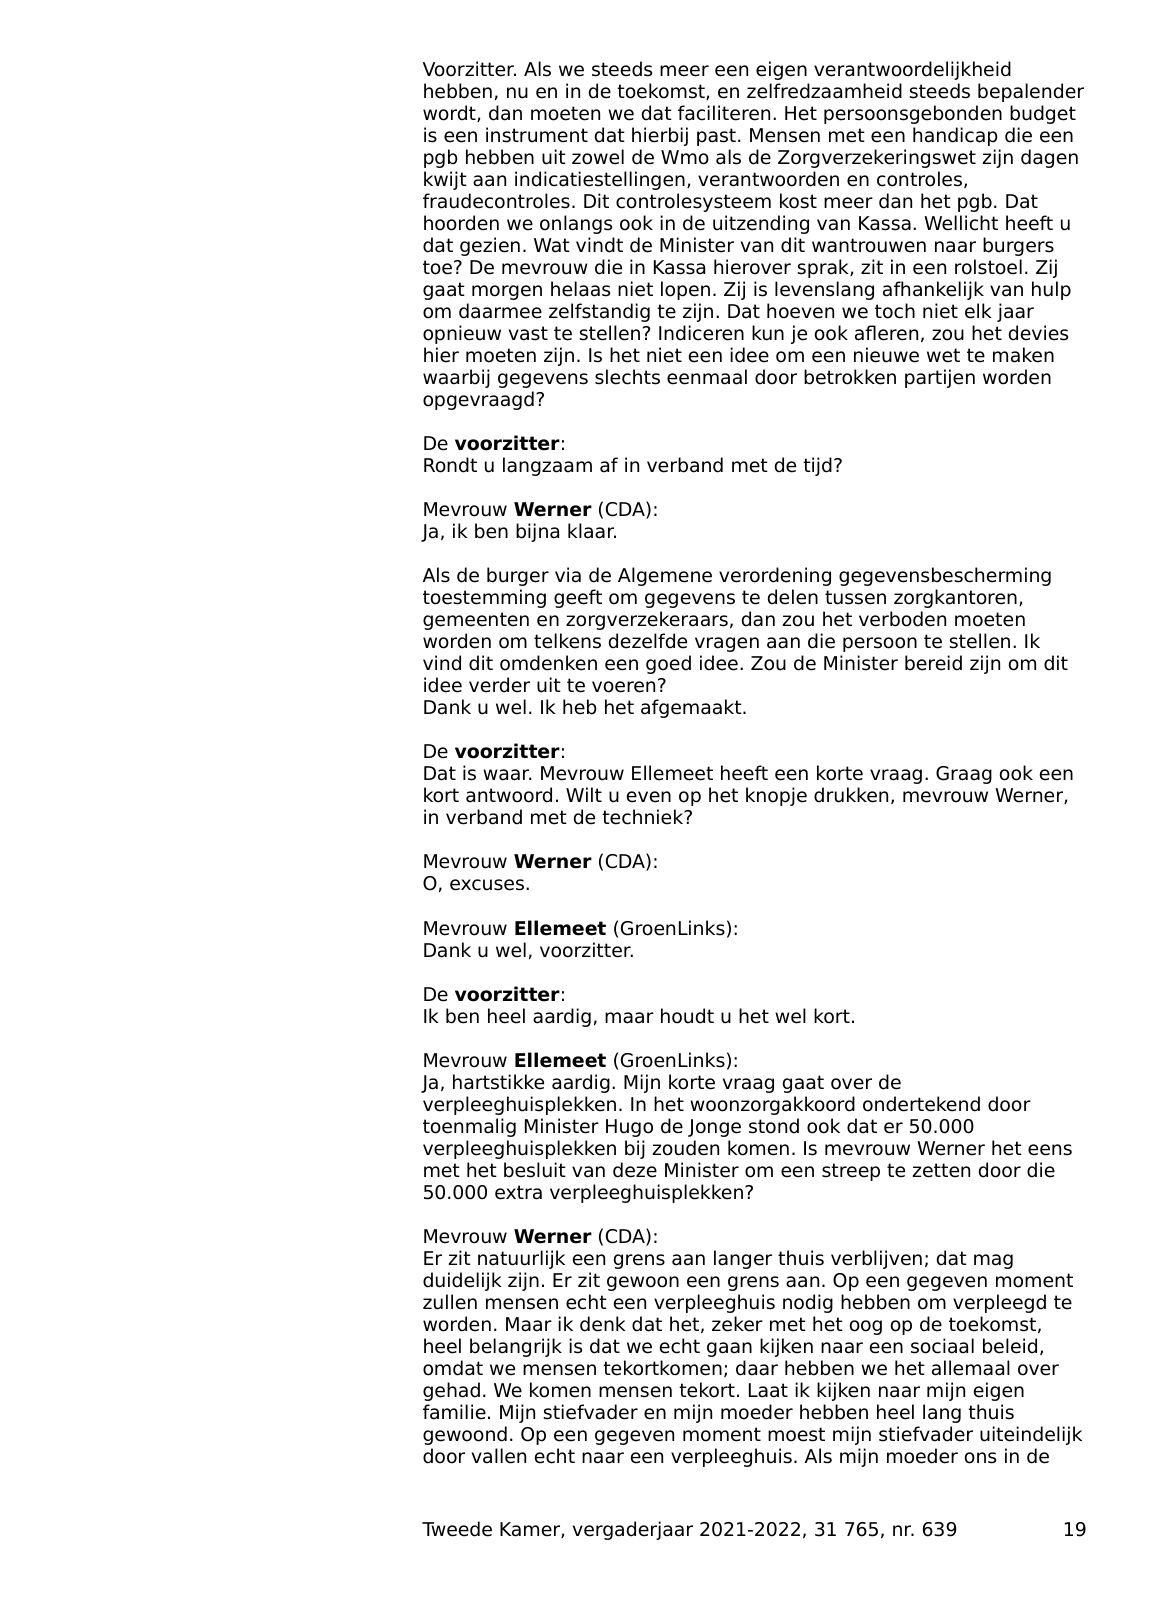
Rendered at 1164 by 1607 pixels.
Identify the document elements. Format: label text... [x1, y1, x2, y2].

text De voorzitter: [422, 984, 1087, 1006]
text Mevrouw Werner (CDA): [422, 851, 1087, 873]
text De voorzitter: [422, 433, 1087, 455]
text Mevrouw Ellemeet (GroenLinks): [422, 917, 1087, 939]
text Er zit natuurlijk een grens aan langer thuis verblijven; dat mag duidelijk zijn. Er zit gewoon een grens aan. Op een gegeven moment zullen mensen echt een verpleeghuis nodig hebben om verpleegd te worden. Maar ik denk dat het, zeker met het oog op de toekomst, heel belangrijk is dat we echt gaan kijken naar een sociaal beleid, omdat we mensen tekortkomen; daar hebben we het allemaal over gehad. We komen mensen tekort. Laat ik kijken naar mijn eigen familie. Mijn stiefvader en mijn moeder hebben heel lang thuis gewoond. Op een gegeven moment moest mijn stiefvader uiteindelijk door vallen echt naar een verpleeghuis. Als mijn moeder ons in de [422, 1248, 1087, 1468]
text Voorzitter. Als we steeds meer een eigen verantwoordelijkheid hebben, nu en in de toekomst, en zelfredzaamheid steeds bepalender wordt, dan moeten we dat faciliteren. Het persoonsgebonden budget is een instrument dat hierbij past. Mensen met een handicap die een pgb hebben uit zowel de Wmo als de Zorgverzekeringswet zijn dagen kwijt aan indicatiestellingen, verantwoorden en controles, fraudecontroles. Dit controlesysteem kost meer dan het pgb. Dat hoorden we onlangs ook in de uitzending van Kassa. Wellicht heeft u dat gezien. Wat vindt de Minister van dit wantrouwen naar burgers toe? De mevrouw die in Kassa hierover sprak, zit in een rolstoel. Zij gaat morgen helaas niet lopen. Zij is levenslang afhankelijk van hulp om daarmee zelfstandig te zijn. Dat hoeven we toch niet elk jaar opnieuw vast te stellen? Indiceren kun je ook afleren, zou het devies hier moeten zijn. Is het niet een idee om een nieuwe wet te maken waarbij gegevens slechts eenmaal door betrokken partijen worden opgevraagd? [422, 59, 1087, 411]
text Dat is waar. Mevrouw Ellemeet heeft een korte vraag. Graag ook een kort antwoord. Wilt u even op het knopje drukken, mevrouw Werner, in verband met de techniek? [422, 763, 1087, 829]
text De voorzitter: [422, 741, 1087, 763]
text Ik ben heel aardig, maar houdt u het wel kort. [422, 1006, 1087, 1028]
text Mevrouw Werner (CDA): [422, 499, 1087, 521]
text Dank u wel. Ik heb het afgemaakt. [422, 697, 1087, 719]
text Ja, hartstikke aardig. Mijn korte vraag gaat over de verpleeghuisplekken. In het woonzorgakkoord ondertekend door toenmalig Minister Hugo de Jonge stond ook dat er 50.000 verpleeghuisplekken bij zouden komen. Is mevrouw Werner het eens met het besluit van deze Minister om een streep te zetten door die 50.000 extra verpleeghuisplekken? [422, 1072, 1087, 1204]
text O, excuses. [422, 873, 1087, 895]
text Rondt u langzaam af in verband met de tijd? [422, 455, 1087, 477]
text Mevrouw Werner (CDA): [422, 1226, 1087, 1248]
text Dank u wel, voorzitter. [422, 939, 1087, 961]
text Als de burger via de Algemene verordening gegevensbescherming toestemming geeft om gegevens te delen tussen zorgkantoren, gemeenten en zorgverzekeraars, dan zou het verboden moeten worden om telkens dezelfde vragen aan die persoon te stellen. Ik vind dit omdenken een goed idee. Zou de Minister bereid zijn om dit idee verder uit te voeren? [422, 565, 1087, 697]
text Ja, ik ben bijna klaar. [422, 521, 1087, 543]
text Mevrouw Ellemeet (GroenLinks): [422, 1050, 1087, 1072]
